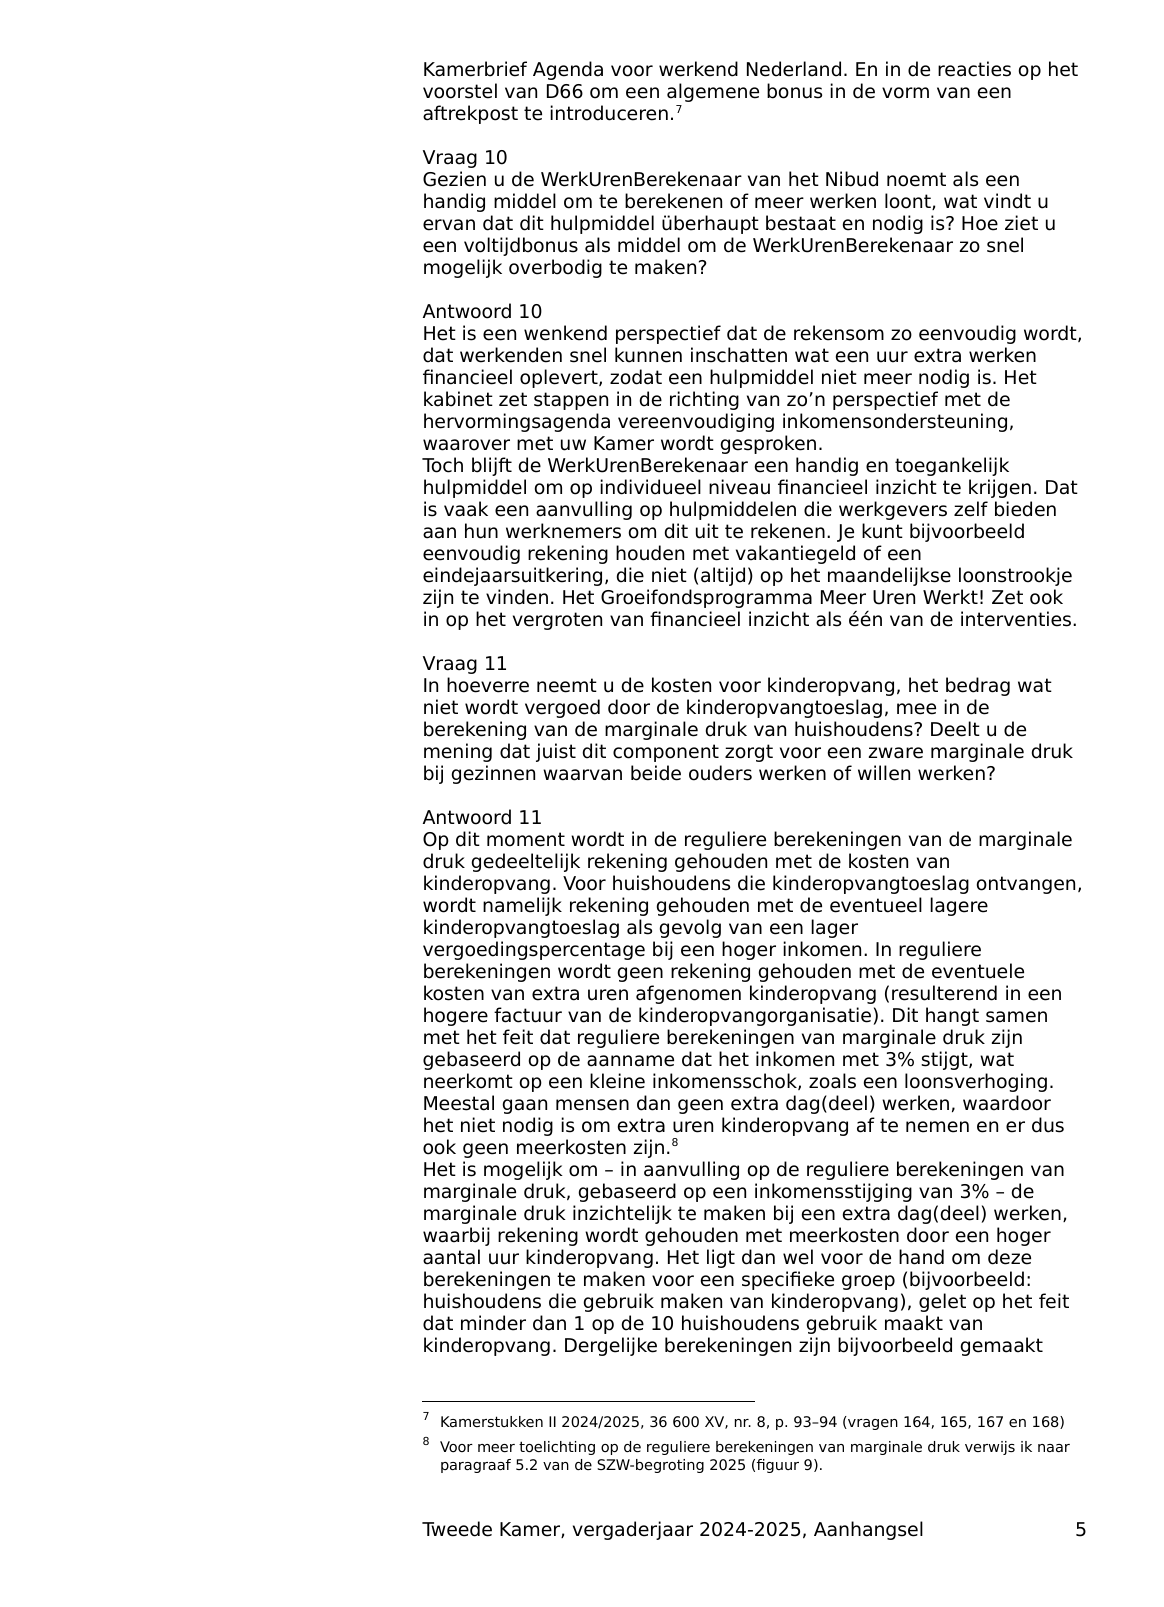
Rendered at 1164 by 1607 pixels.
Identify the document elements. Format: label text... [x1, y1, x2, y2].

text Kamerstukken II 2024/2025, 36 600 XV, nr. 8, p. 93–94 (vragen 164, 165, 167 en 168) [422, 1410, 1087, 1432]
text Voor meer toelichting op de reguliere berekeningen van marginale druk verwijs ik naar paragraaf 5.2 van de SZW-begroting 2025 (figuur 9). [422, 1435, 1087, 1474]
text Antwoord 11 [422, 807, 1087, 829]
text Gezien u de WerkUrenBerekenaar van het Nibud noemt als een handig middel om te berekenen of meer werken loont, wat vindt u ervan dat dit hulpmiddel überhaupt bestaat en nodig is? Hoe ziet u een voltijdbonus als middel om de WerkUrenBerekenaar zo snel mogelijk overbodig te maken? [422, 169, 1087, 279]
text Kamerbrief Agenda voor werkend Nederland. En in de reacties op het voorstel van D66 om een algemene bonus in de vorm van een aftrekpost te introduceren. [422, 59, 1087, 125]
text Toch blijft de WerkUrenBerekenaar een handig en toegankelijk hulpmiddel om op individueel niveau financieel inzicht te krijgen. Dat is vaak een aanvulling op hulpmiddelen die werkgevers zelf bieden aan hun werknemers om dit uit te rekenen. Je kunt bijvoorbeeld eenvoudig rekening houden met vakantiegeld of een eindejaarsuitkering, die niet (altijd) op het maandelijkse loonstrookje zijn te vinden. Het Groeifondsprogramma Meer Uren Werkt! Zet ook in op het vergroten van financieel inzicht als één van de interventies. [422, 455, 1087, 631]
text Vraag 11 [422, 653, 1087, 675]
text Op dit moment wordt in de reguliere berekeningen van de marginale druk gedeeltelijk rekening gehouden met de kosten van kinderopvang. Voor huishoudens die kinderopvangtoeslag ontvangen, wordt namelijk rekening gehouden met de eventueel lagere kinderopvangtoeslag als gevolg van een lager vergoedingspercentage bij een hoger inkomen. In reguliere berekeningen wordt geen rekening gehouden met de eventuele kosten van extra uren afgenomen kinderopvang (resulterend in een hogere factuur van de kinderopvangorganisatie). Dit hangt samen met het feit dat reguliere berekeningen van marginale druk zijn gebaseerd op de aanname dat het inkomen met 3% stijgt, wat neerkomt op een kleine inkomensschok, zoals een loonsverhoging. Meestal gaan mensen dan geen extra dag(deel) werken, waardoor het niet nodig is om extra uren kinderopvang af te nemen en er dus ook geen meerkosten zijn. [422, 829, 1087, 1159]
text Vraag 10 [422, 147, 1087, 169]
text Antwoord 10 [422, 301, 1087, 323]
text Het is mogelijk om – in aanvulling op de reguliere berekeningen van marginale druk, gebaseerd op een inkomensstijging van 3% – de marginale druk inzichtelijk te maken bij een extra dag(deel) werken, waarbij rekening wordt gehouden met meerkosten door een hoger aantal uur kinderopvang. Het ligt dan wel voor de hand om deze berekeningen te maken voor een specifieke groep (bijvoorbeeld: huishoudens die gebruik maken van kinderopvang), gelet op het feit dat minder dan 1 op de 10 huishoudens gebruik maakt van kinderopvang. Dergelijke berekeningen zijn bijvoorbeeld gemaakt [422, 1159, 1087, 1357]
text In hoeverre neemt u de kosten voor kinderopvang, het bedrag wat niet wordt vergoed door de kinderopvangtoeslag, mee in de berekening van de marginale druk van huishoudens? Deelt u de mening dat juist dit component zorgt voor een zware marginale druk bij gezinnen waarvan beide ouders werken of willen werken? [422, 675, 1087, 785]
text Het is een wenkend perspectief dat de rekensom zo eenvoudig wordt, dat werkenden snel kunnen inschatten wat een uur extra werken financieel oplevert, zodat een hulpmiddel niet meer nodig is. Het kabinet zet stappen in de richting van zo’n perspectief met de hervormingsagenda vereenvoudiging inkomensondersteuning, waarover met uw Kamer wordt gesproken. [422, 323, 1087, 455]
